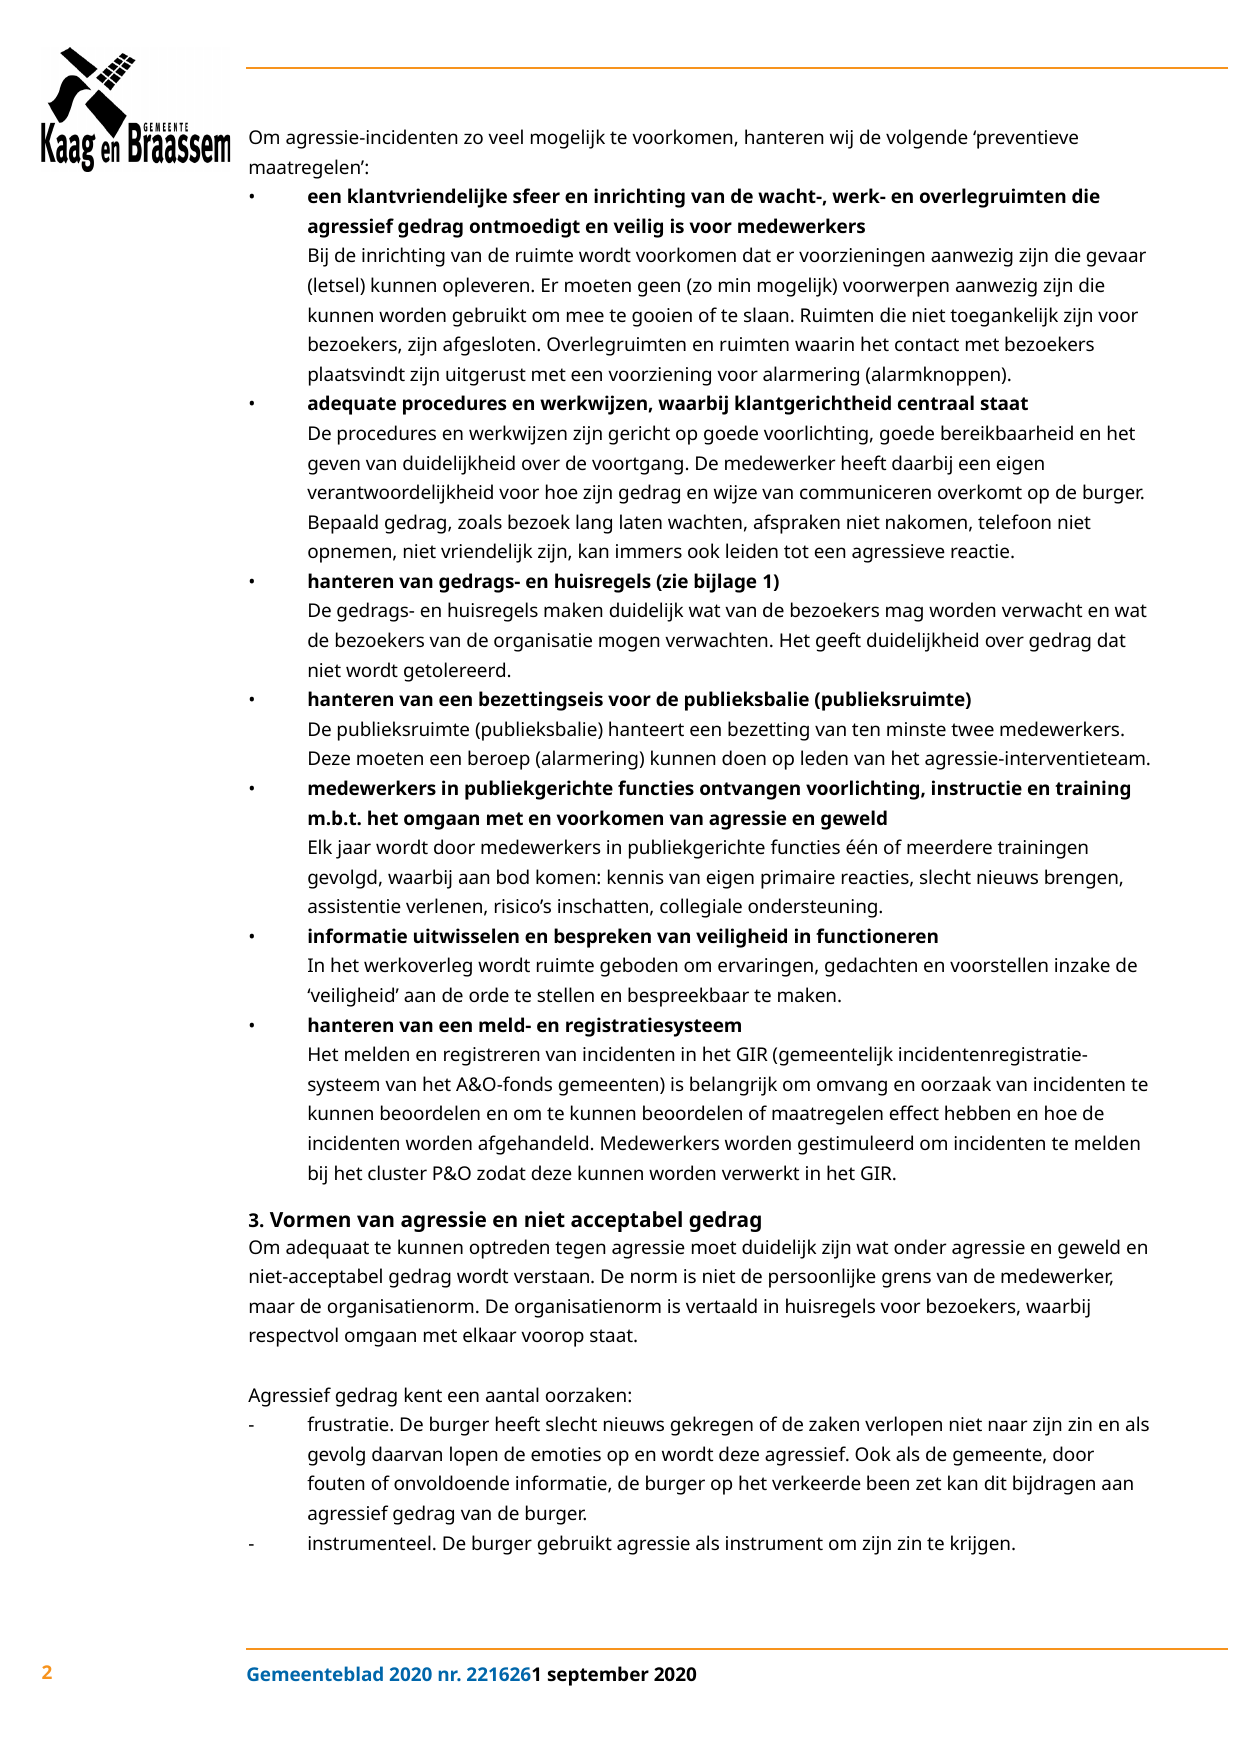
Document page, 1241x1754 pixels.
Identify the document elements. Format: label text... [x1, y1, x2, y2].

list medewerkers in publiekgerichte functies ontvangen voorlichting, instructie en training m.b.t. het omgaan met en voorkomen van agressie en geweld [248, 775, 1152, 831]
list een klantvriendelijke sfeer en inrichting van de wacht-, werk- en overlegruimten die agressief gedrag ontmoedigt en veilig is voor medewerkers [248, 183, 1152, 239]
list hanteren van een bezettingseis voor de publieksbalie (publieksruimte) [248, 686, 1152, 712]
list informatie uitwisselen en bespreken van veiligheid in functioneren [248, 923, 1152, 949]
list adequate procedures en werkwijzen, waarbij klantgerichtheid centraal staat [248, 391, 1152, 416]
list De procedures en werkwijzen zijn gericht op goede voorlichting, goede bereikbaarheid en het geven van duidelijkheid over de voortgang. De medewerker heeft daarbij een eigen verantwoordelijkheid voor hoe zijn gedrag en wijze van communiceren overkomt op de burger. Bepaald gedrag, zoals bezoek lang laten wachten, afspraken niet nakomen, telefoon niet opnemen, niet vriendelijk zijn, kan immers ook leiden tot een agressieve reactie. [248, 420, 1152, 564]
text Om adequaat te kunnen optreden tegen agressie moet duidelijk zijn wat onder agressie en geweld en niet-acceptabel gedrag wordt verstaan. De norm is niet de persoonlijke grens van de medewerker, maar de organisatienorm. De organisatienorm is vertaald in huisregels voor bezoekers, waarbij respectvol omgaan met elkaar voorop staat. [248, 1234, 1152, 1348]
text Om agressie-incidenten zo veel mogelijk te voorkomen, hanteren wij de volgende ‘preventieve maatregelen’: [248, 124, 1152, 180]
list hanteren van een meld- en registratiesysteem [248, 1012, 1152, 1038]
text 3. Vormen van agressie en niet acceptabel gedrag [248, 1205, 1152, 1234]
list hanteren van gedrags- en huisregels (zie bijlage 1) [248, 568, 1152, 594]
list frustratie. De burger heeft slecht nieuws gekregen of de zaken verlopen niet naar zijn zin en als gevolg daarvan lopen de emoties op en wordt deze agressief. Ook als de gemeente, door fouten of onvoldoende informatie, de burger op het verkeerde been zet kan dit bijdragen aan agressief gedrag van de burger. [248, 1411, 1152, 1526]
list Bij de inrichting van de ruimte wordt voorkomen dat er voorzieningen aanwezig zijn die gevaar (letsel) kunnen opleveren. Er moeten geen (zo min mogelijk) voorwerpen aanwezig zijn die kunnen worden gebruikt om mee te gooien of te slaan. Ruimten die niet toegankelijk zijn voor bezoekers, zijn afgesloten. Overlegruimten en ruimten waarin het contact met bezoekers plaatsvindt zijn uitgerust met een voorziening voor alarmering (alarmknoppen). [248, 243, 1152, 387]
picture [41, 47, 231, 172]
text Agressief gedrag kent een aantal oorzaken: [248, 1382, 1152, 1407]
list De publieksruimte (publieksbalie) hanteert een bezetting van ten minste twee medewerkers. Deze moeten een beroep (alarmering) kunnen doen op leden van het agressie-interventieteam. [248, 716, 1152, 771]
list De gedrags- en huisregels maken duidelijk wat van de bezoekers mag worden verwacht en wat de bezoekers van de organisatie mogen verwachten. Het geeft duidelijkheid over gedrag dat niet wordt getolereerd. [248, 598, 1152, 683]
list Elk jaar wordt door medewerkers in publiekgerichte functies één of meerdere trainingen gevolgd, waarbij aan bod komen: kennis van eigen primaire reacties, slecht nieuws brengen, assistentie verlenen, risico’s inschatten, collegiale ondersteuning. [248, 834, 1152, 919]
list Het melden en registreren van incidenten in het GIR (gemeentelijk incidentenregistratie-systeem van het A&O-fonds gemeenten) is belangrijk om omvang en oorzaak van incidenten te kunnen beoordelen en om te kunnen beoordelen of maatregelen effect hebben en hoe de incidenten worden afgehandeld. Medewerkers worden gestimuleerd om incidenten te melden bij het cluster P&O zodat deze kunnen worden verwerkt in het GIR. [248, 1041, 1152, 1186]
list instrumenteel. De burger gebruikt agressie als instrument om zijn zin te krijgen. [248, 1530, 1152, 1555]
list In het werkoverleg wordt ruimte geboden om ervaringen, gedachten en voorstellen inzake de ‘veiligheid’ aan de orde te stellen en bespreekbaar te maken. [248, 953, 1152, 1008]
